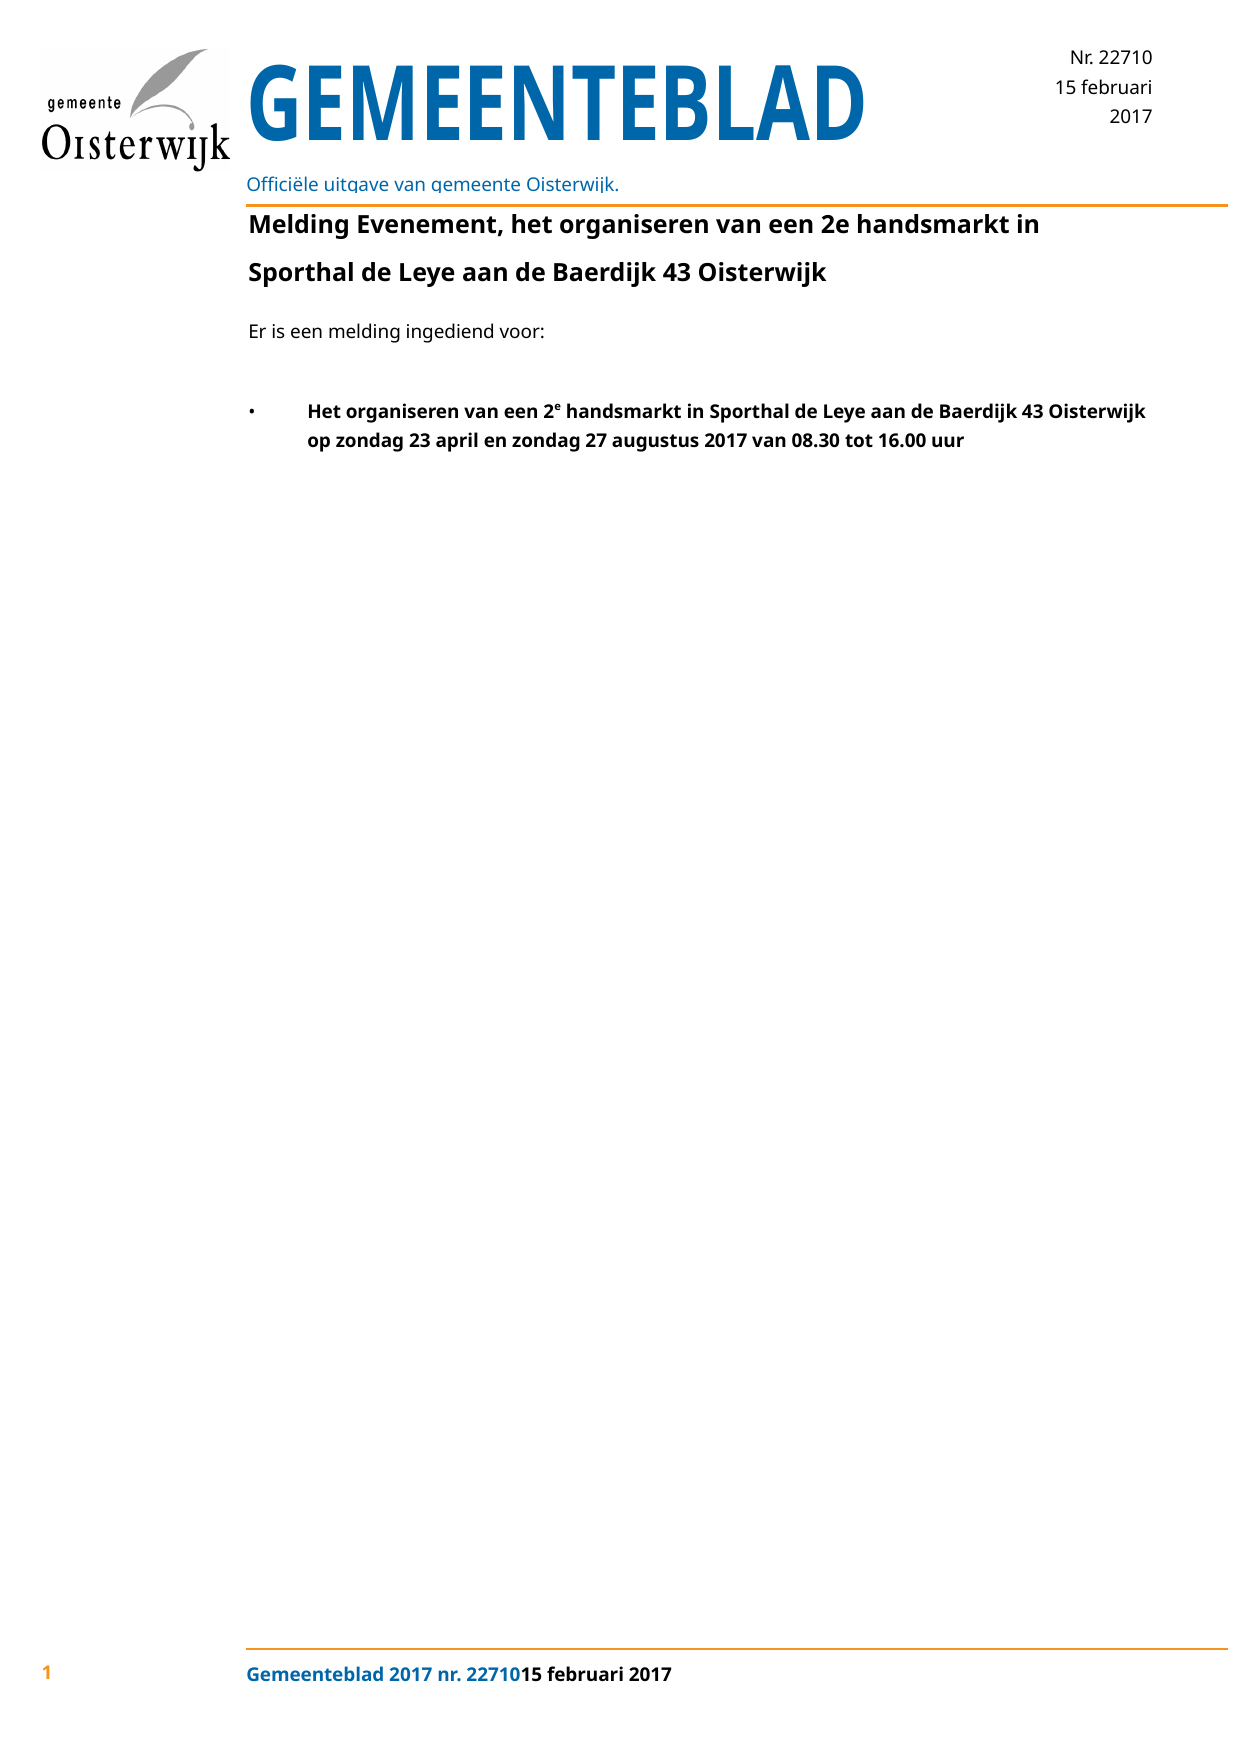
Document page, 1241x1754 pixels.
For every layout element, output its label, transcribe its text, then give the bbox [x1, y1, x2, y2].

text Melding Evenement, het organiseren van een 2e handsmarkt in Sporthal de Leye aan de Baerdijk 43 Oisterwijk [248, 207, 1152, 288]
picture [41, 47, 231, 172]
list Het organiseren van een 2e handsmarkt in Sporthal de Leye aan de Baerdijk 43 Oisterwijk op zondag 23 april en zondag 27 augustus 2017 van 08.30 tot 16.00 uur [248, 398, 1152, 453]
text Er is een melding ingediend voor: [248, 318, 1152, 344]
